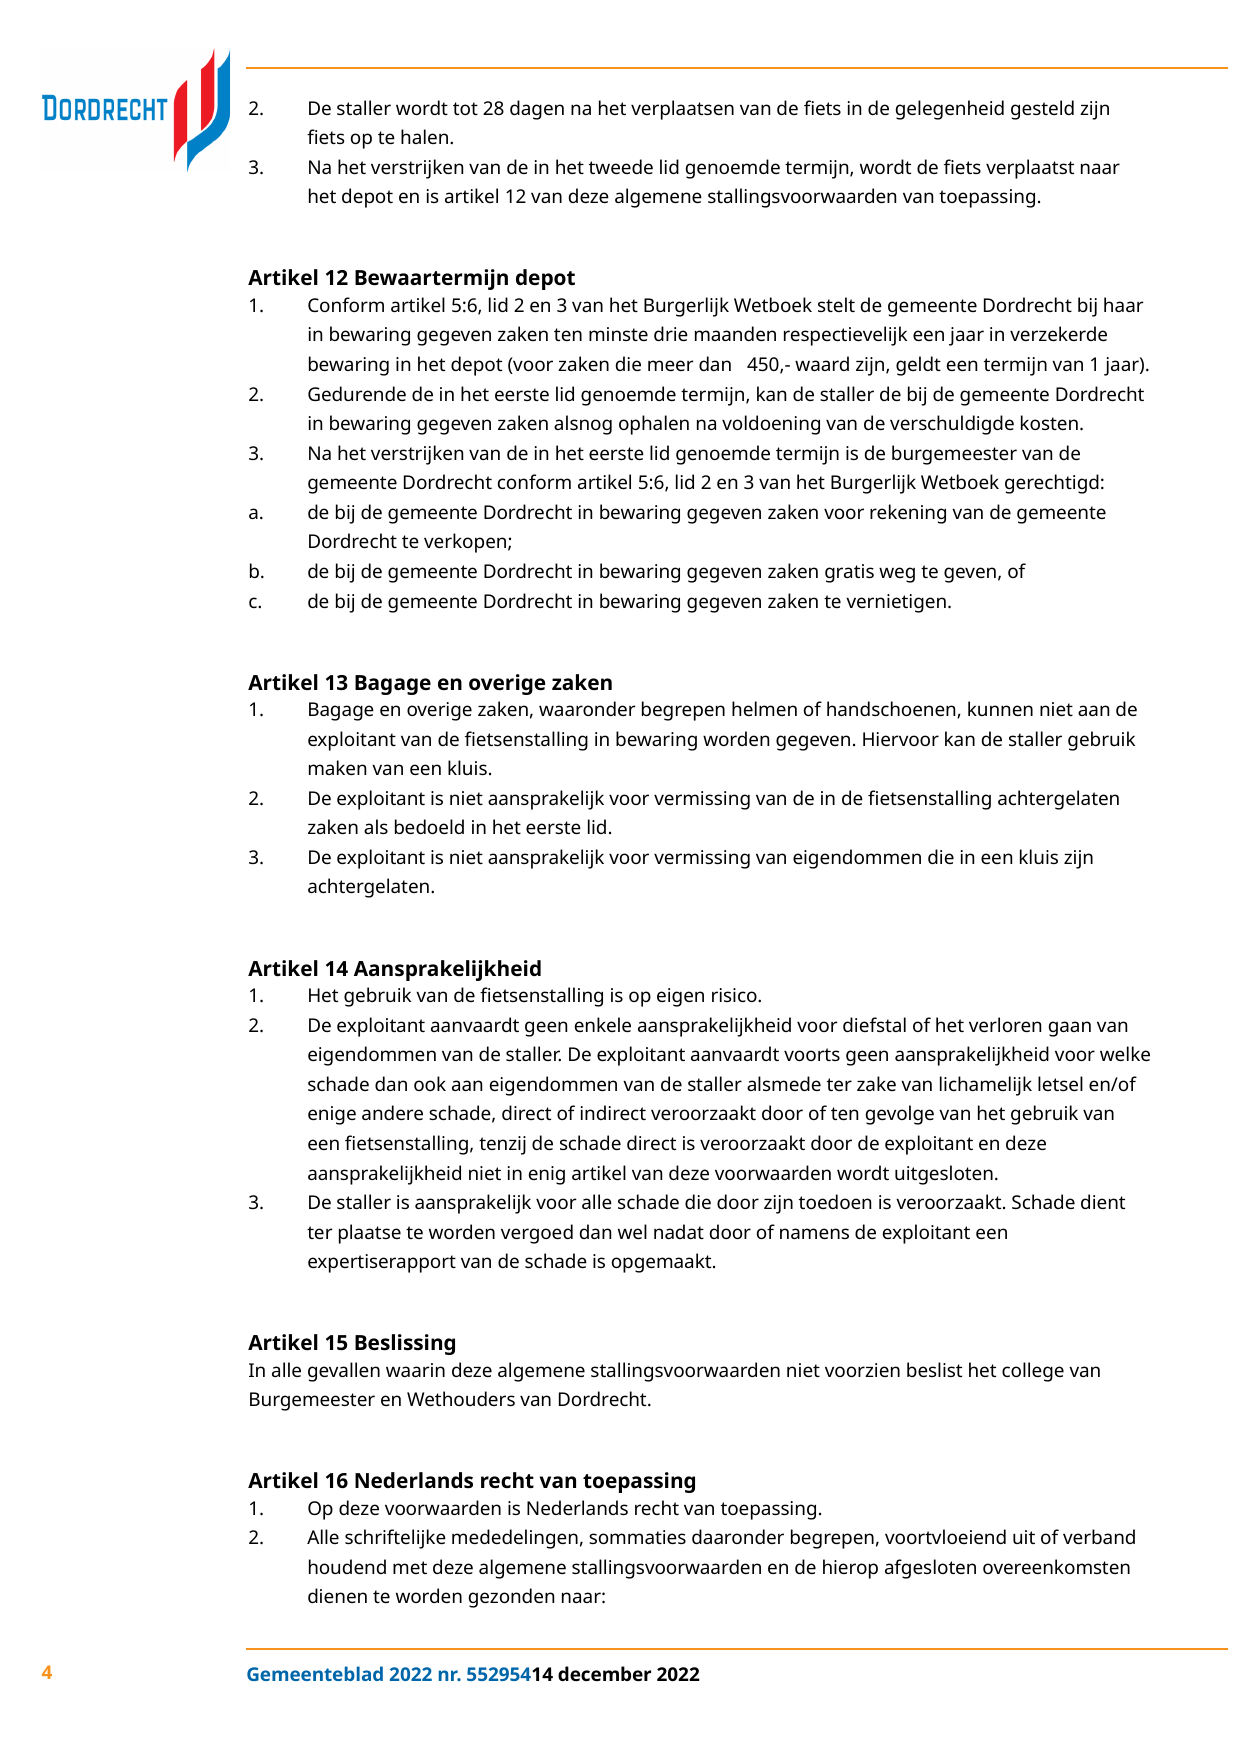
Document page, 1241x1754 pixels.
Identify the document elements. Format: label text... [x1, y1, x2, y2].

text Artikel 13 Bagage en overige zaken [248, 668, 1152, 696]
list de bij de gemeente Dordrecht in bewaring gegeven zaken voor rekening van de gemeente Dordrecht te verkopen; [248, 499, 1152, 554]
list De exploitant is niet aansprakelijk voor vermissing van de in de fietsenstalling achtergelaten zaken als bedoeld in het eerste lid. [248, 785, 1152, 840]
list Op deze voorwaarden is Nederlands recht van toepassing. [248, 1495, 1152, 1521]
list Gedurende de in het eerste lid genoemde termijn, kan de staller de bij de gemeente Dordrecht in bewaring gegeven zaken alsnog ophalen na voldoening van de verschuldigde kosten. [248, 381, 1152, 436]
list Bagage en overige zaken, waaronder begrepen helmen of handschoenen, kunnen niet aan de exploitant van de fietsenstalling in bewaring worden gegeven. Hiervoor kan de staller gebruik maken van een kluis. [248, 696, 1152, 781]
list De exploitant aanvaardt geen enkele aansprakelijkheid voor diefstal of het verloren gaan van eigendommen van de staller. De exploitant aanvaardt voorts geen aansprakelijkheid voor welke schade dan ook aan eigendommen van de staller alsmede ter zake van lichamelijk letsel en/of enige andere schade, direct of indirect veroorzaakt door of ten gevolge van het gebruik van een fietsenstalling, tenzij de schade direct is veroorzaakt door de exploitant en deze aansprakelijkheid niet in enig artikel van deze voorwaarden wordt uitgesloten. [248, 1012, 1152, 1185]
list De staller wordt tot 28 dagen na het verplaatsen van de fiets in de gelegenheid gesteld zijn fiets op te halen. [248, 95, 1152, 150]
list Na het verstrijken van de in het tweede lid genoemde termijn, wordt de fiets verplaatst naar het depot en is artikel 12 van deze algemene stallingsvoorwaarden van toepassing. [248, 154, 1152, 209]
list de bij de gemeente Dordrecht in bewaring gegeven zaken te vernietigen. [248, 588, 1152, 613]
list De exploitant is niet aansprakelijk voor vermissing van eigendommen die in een kluis zijn achtergelaten. [248, 844, 1152, 899]
text Artikel 14 Aansprakelijkheid [248, 954, 1152, 982]
list Het gebruik van de fietsenstalling is op eigen risico. [248, 982, 1152, 1008]
list Alle schriftelijke mededelingen, sommaties daaronder begrepen, voortvloeiend uit of verband houdend met deze algemene stallingsvoorwaarden en de hierop afgesloten overeenkomsten dienen te worden gezonden naar: [248, 1524, 1152, 1609]
text Artikel 16 Nederlands recht van toepassing [248, 1466, 1152, 1495]
list de bij de gemeente Dordrecht in bewaring gegeven zaken gratis weg te geven, of [248, 558, 1152, 584]
text Artikel 12 Bewaartermijn depot [248, 263, 1152, 292]
list Conform artikel 5:6, lid 2 en 3 van het Burgerlijk Wetboek stelt de gemeente Dordrecht bij haar in bewaring gegeven zaken ten minste drie maanden respectievelijk een jaar in verzekerde bewaring in het depot (voor zaken die meer dan 450,- waard zijn, geldt een termijn van 1 jaar). [248, 292, 1152, 377]
list Na het verstrijken van de in het eerste lid genoemde termijn is de burgemeester van de gemeente Dordrecht conform artikel 5:6, lid 2 en 3 van het Burgerlijk Wetboek gerechtigd: [248, 440, 1152, 495]
text Artikel 15 Beslissing [248, 1328, 1152, 1357]
text In alle gevallen waarin deze algemene stallingsvoorwaarden niet voorzien beslist het college van Burgemeester en Wethouders van Dordrecht. [248, 1357, 1152, 1412]
list De staller is aansprakelijk voor alle schade die door zijn toedoen is veroorzaakt. Schade dient ter plaatse te worden vergoed dan wel nadat door of namens de exploitant een expertiserapport van de schade is opgemaakt. [248, 1189, 1152, 1274]
picture [41, 47, 231, 172]
